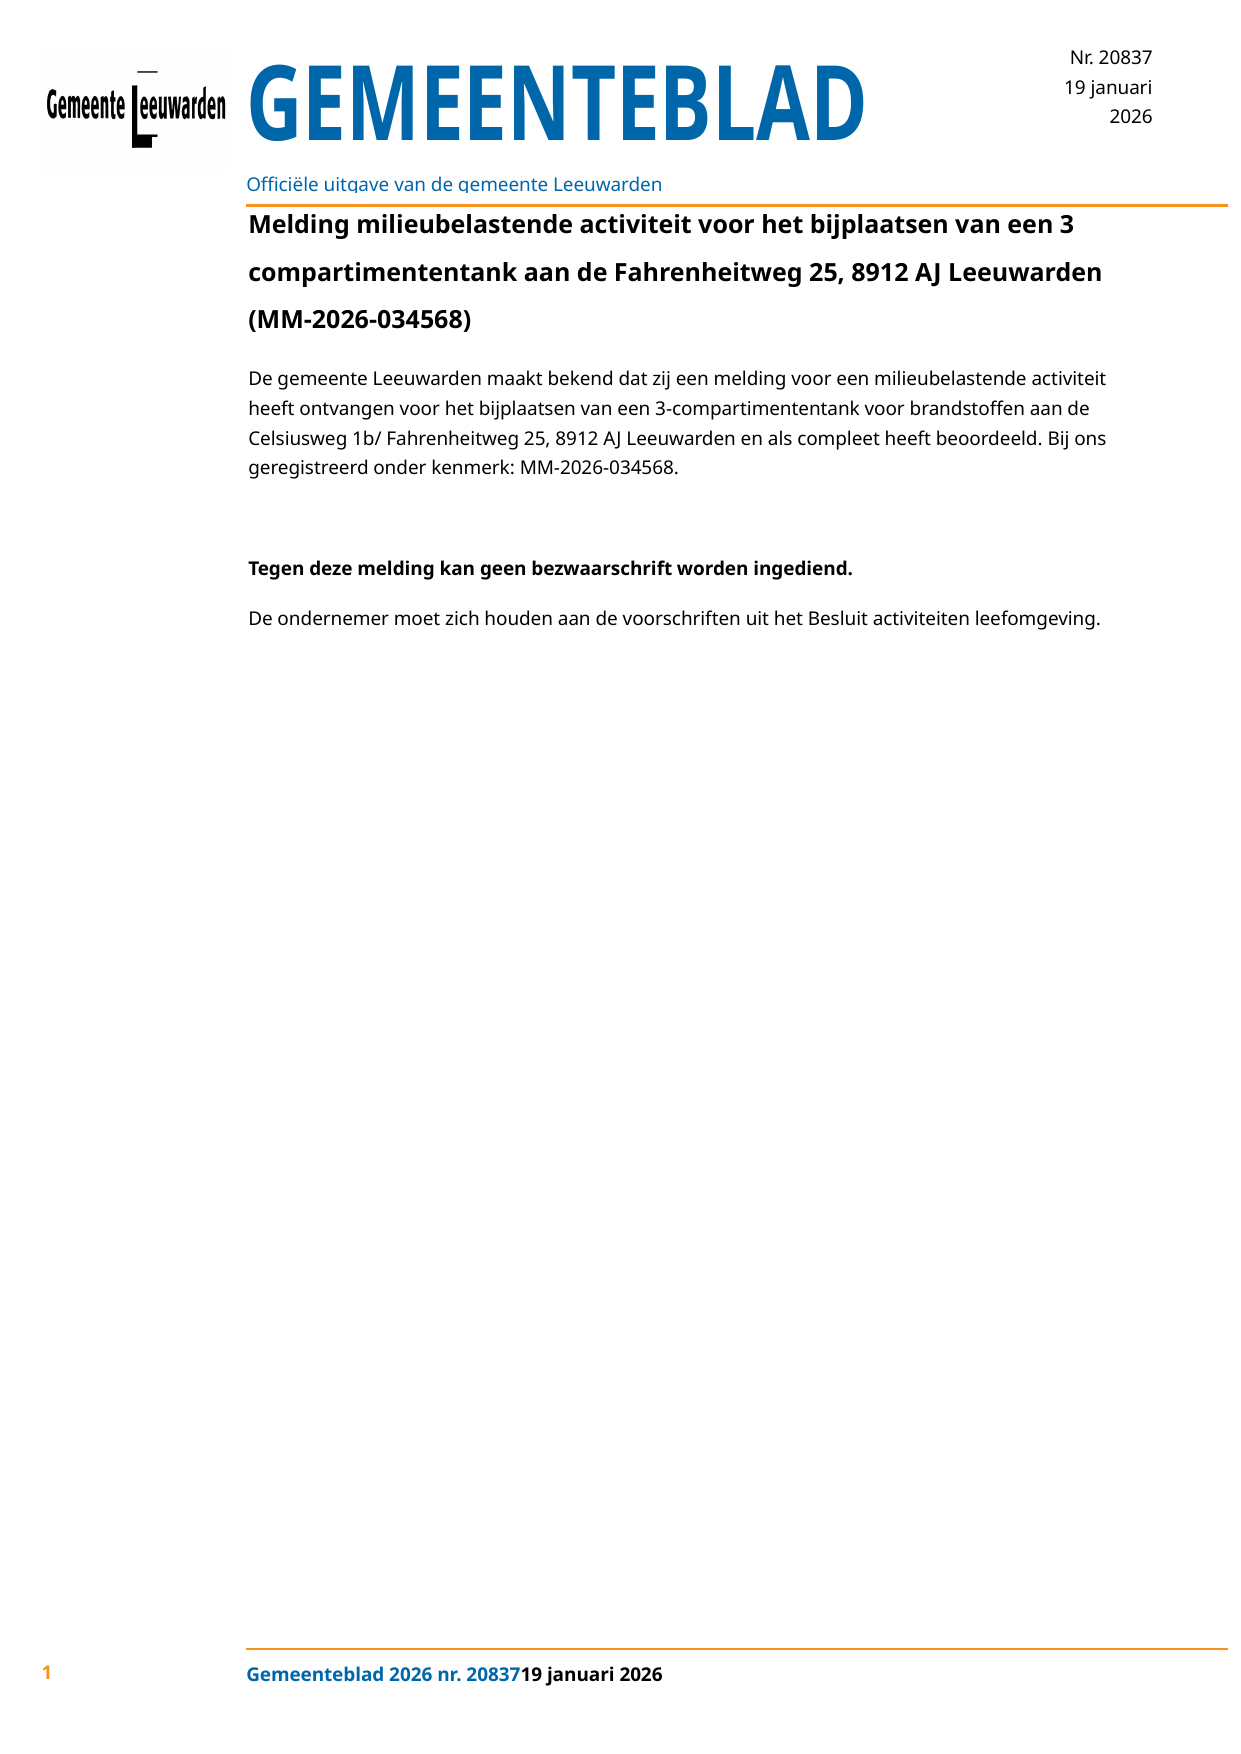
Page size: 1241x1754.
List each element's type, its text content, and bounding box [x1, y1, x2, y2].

picture [41, 47, 231, 172]
text De gemeente Leeuwarden maakt bekend dat zij een melding voor een milieubelastende activiteit heeft ontvangen voor het bijplaatsen van een 3-compartimententank voor brandstoffen aan de Celsiusweg 1b/ Fahrenheitweg 25, 8912 AJ Leeuwarden en als compleet heeft beoordeeld. Bij ons geregistreerd onder kenmerk: MM-2026-034568. [248, 366, 1152, 480]
text Melding milieubelastende activiteit voor het bijplaatsen van een 3 compartimententank aan de Fahrenheitweg 25, 8912 AJ Leeuwarden (MM-2026-034568) [248, 207, 1152, 336]
text Tegen deze melding kan geen bezwaarschrift worden ingediend. [248, 555, 1152, 581]
text De ondernemer moet zich houden aan de voorschriften uit het Besluit activiteiten leefomgeving. [248, 606, 1152, 631]
